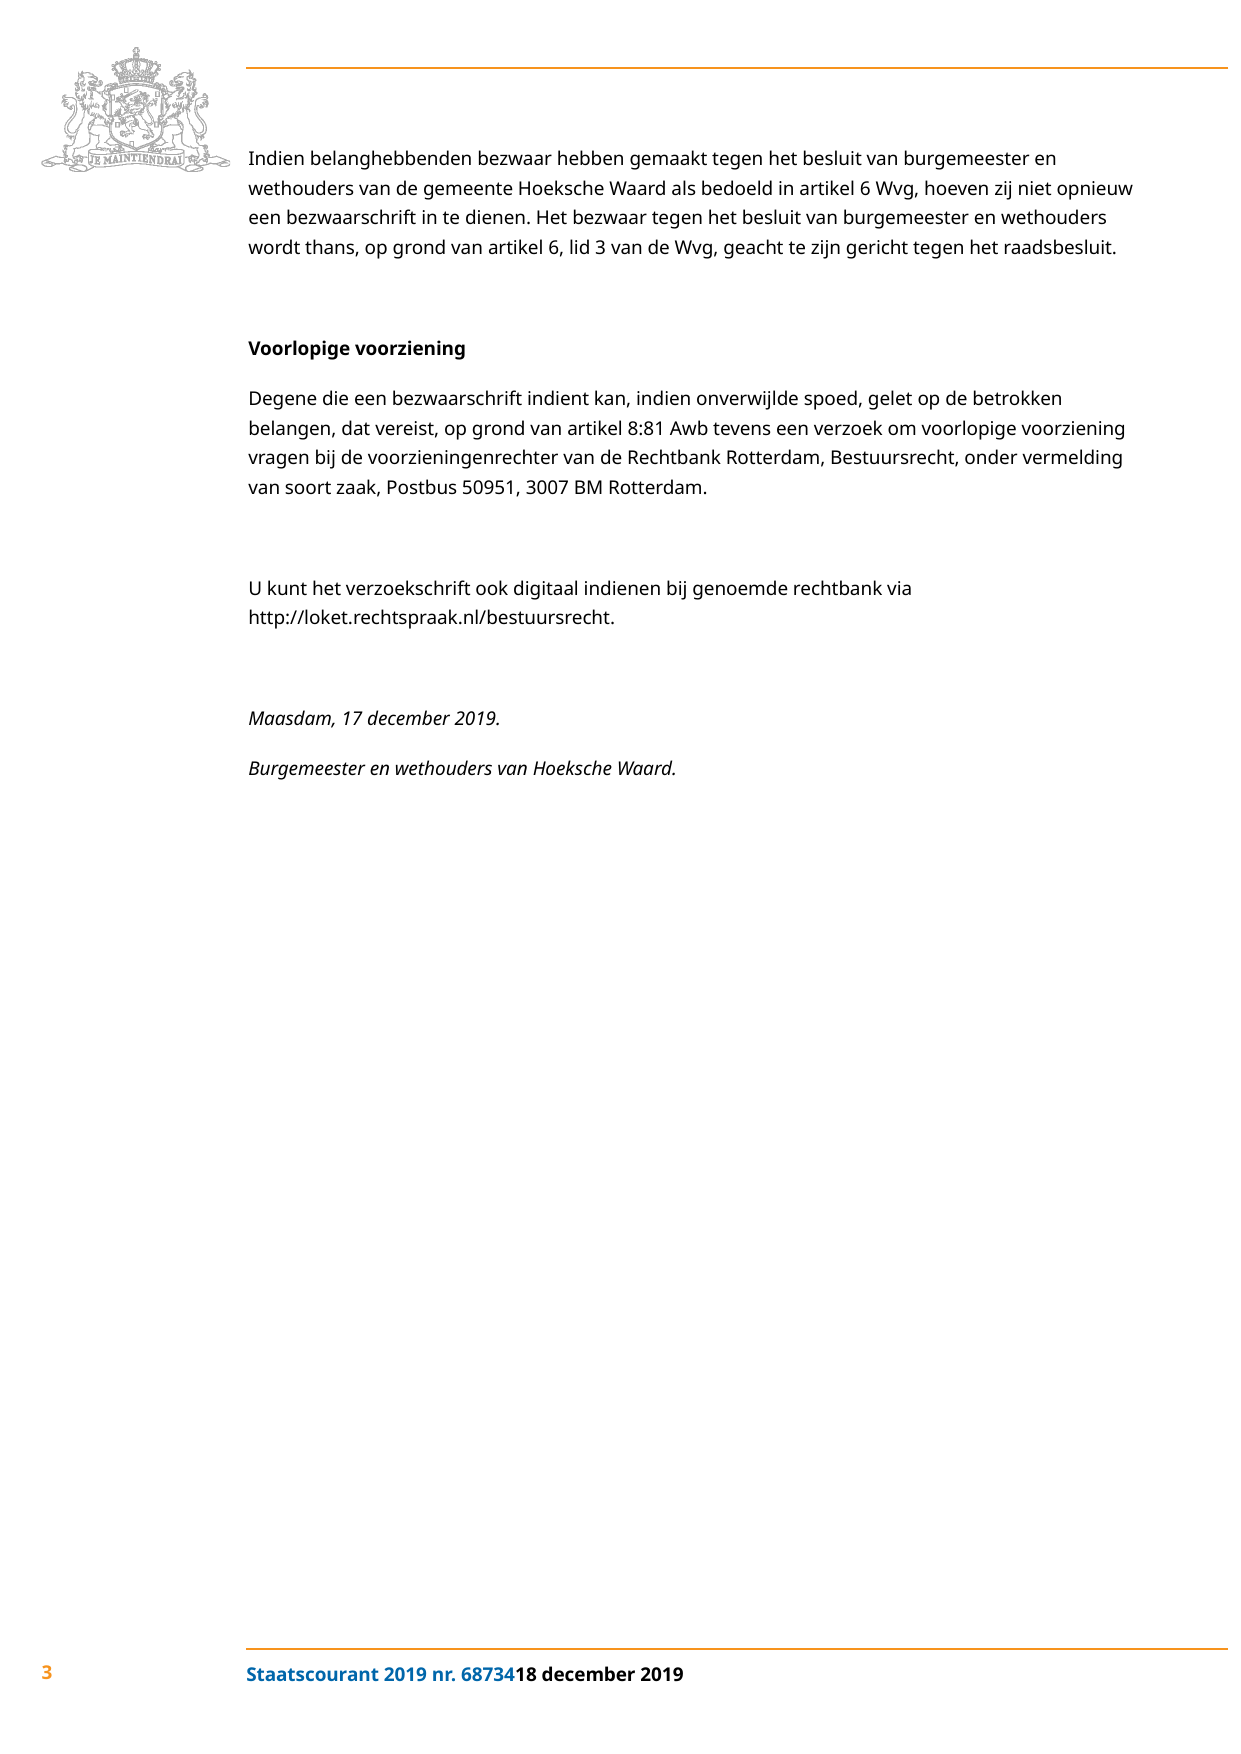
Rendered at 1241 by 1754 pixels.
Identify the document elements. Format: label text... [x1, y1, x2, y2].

text Burgemeester en wethouders van Hoeksche Waard. [248, 756, 1152, 781]
text Voorlopige voorziening [248, 335, 1152, 361]
text Maasdam, 17 december 2019. [248, 705, 1152, 731]
text Indien belanghebbenden bezwaar hebben gemaakt tegen het besluit van burgemeester en wethouders van de gemeente Hoeksche Waard als bedoeld in artikel 6 Wvg, hoeven zij niet opnieuw een bezwaarschrift in te dienen. Het bezwaar tegen het besluit van burgemeester en wethouders wordt thans, op grond van artikel 6, lid 3 van de Wvg, geacht te zijn gericht tegen het raadsbesluit. [248, 145, 1152, 260]
picture [41, 47, 231, 172]
text U kunt het verzoekschrift ook digitaal indienen bij genoemde rechtbank via http://loket.rechtspraak.nl/bestuursrecht. [248, 575, 1152, 630]
text Degene die een bezwaarschrift indient kan, indien onverwijlde spoed, gelet op de betrokken belangen, dat vereist, op grond van artikel 8:81 Awb tevens een verzoek om voorlopige voorziening vragen bij de voorzieningenrechter van de Rechtbank Rotterdam, Bestuursrecht, onder vermelding van soort zaak, Postbus 50951, 3007 BM Rotterdam. [248, 385, 1152, 500]
